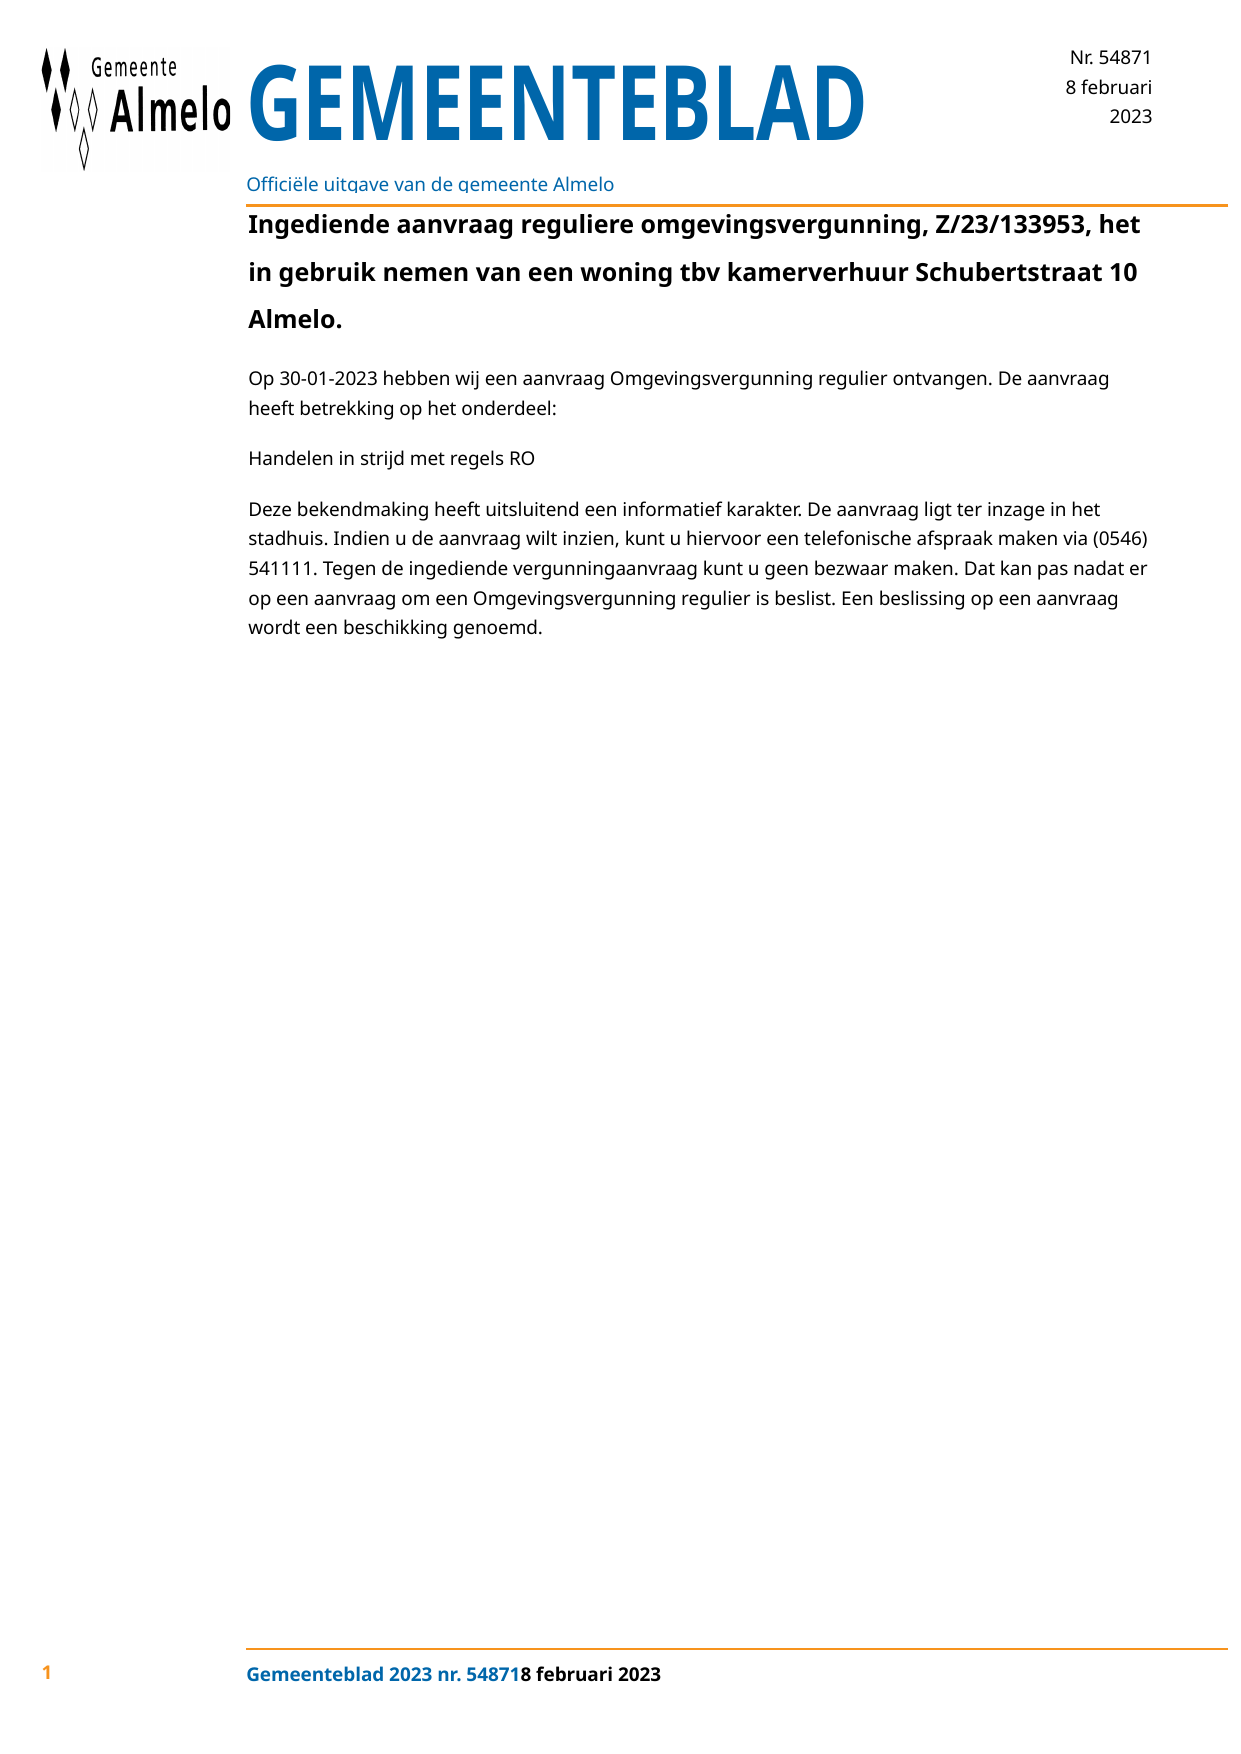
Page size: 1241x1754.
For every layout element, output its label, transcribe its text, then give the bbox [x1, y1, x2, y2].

text Handelen in strijd met regels RO [248, 446, 1152, 471]
text Deze bekendmaking heeft uitsluitend een informatief karakter. De aanvraag ligt ter inzage in het stadhuis. Indien u de aanvraag wilt inzien, kunt u hiervoor een telefonische afspraak maken via (0546) 541111. Tegen de ingediende vergunningaanvraag kunt u geen bezwaar maken. Dat kan pas nadat er op een aanvraag om een Omgevingsvergunning regulier is beslist. Een beslissing op een aanvraag wordt een beschikking genoemd. [248, 496, 1152, 640]
picture [41, 47, 231, 172]
text Ingediende aanvraag reguliere omgevingsvergunning, Z/23/133953, het in gebruik nemen van een woning tbv kamerverhuur Schubertstraat 10 Almelo. [248, 207, 1152, 336]
text Op 30-01-2023 hebben wij een aanvraag Omgevingsvergunning regulier ontvangen. De aanvraag heeft betrekking op het onderdeel: [248, 366, 1152, 421]
